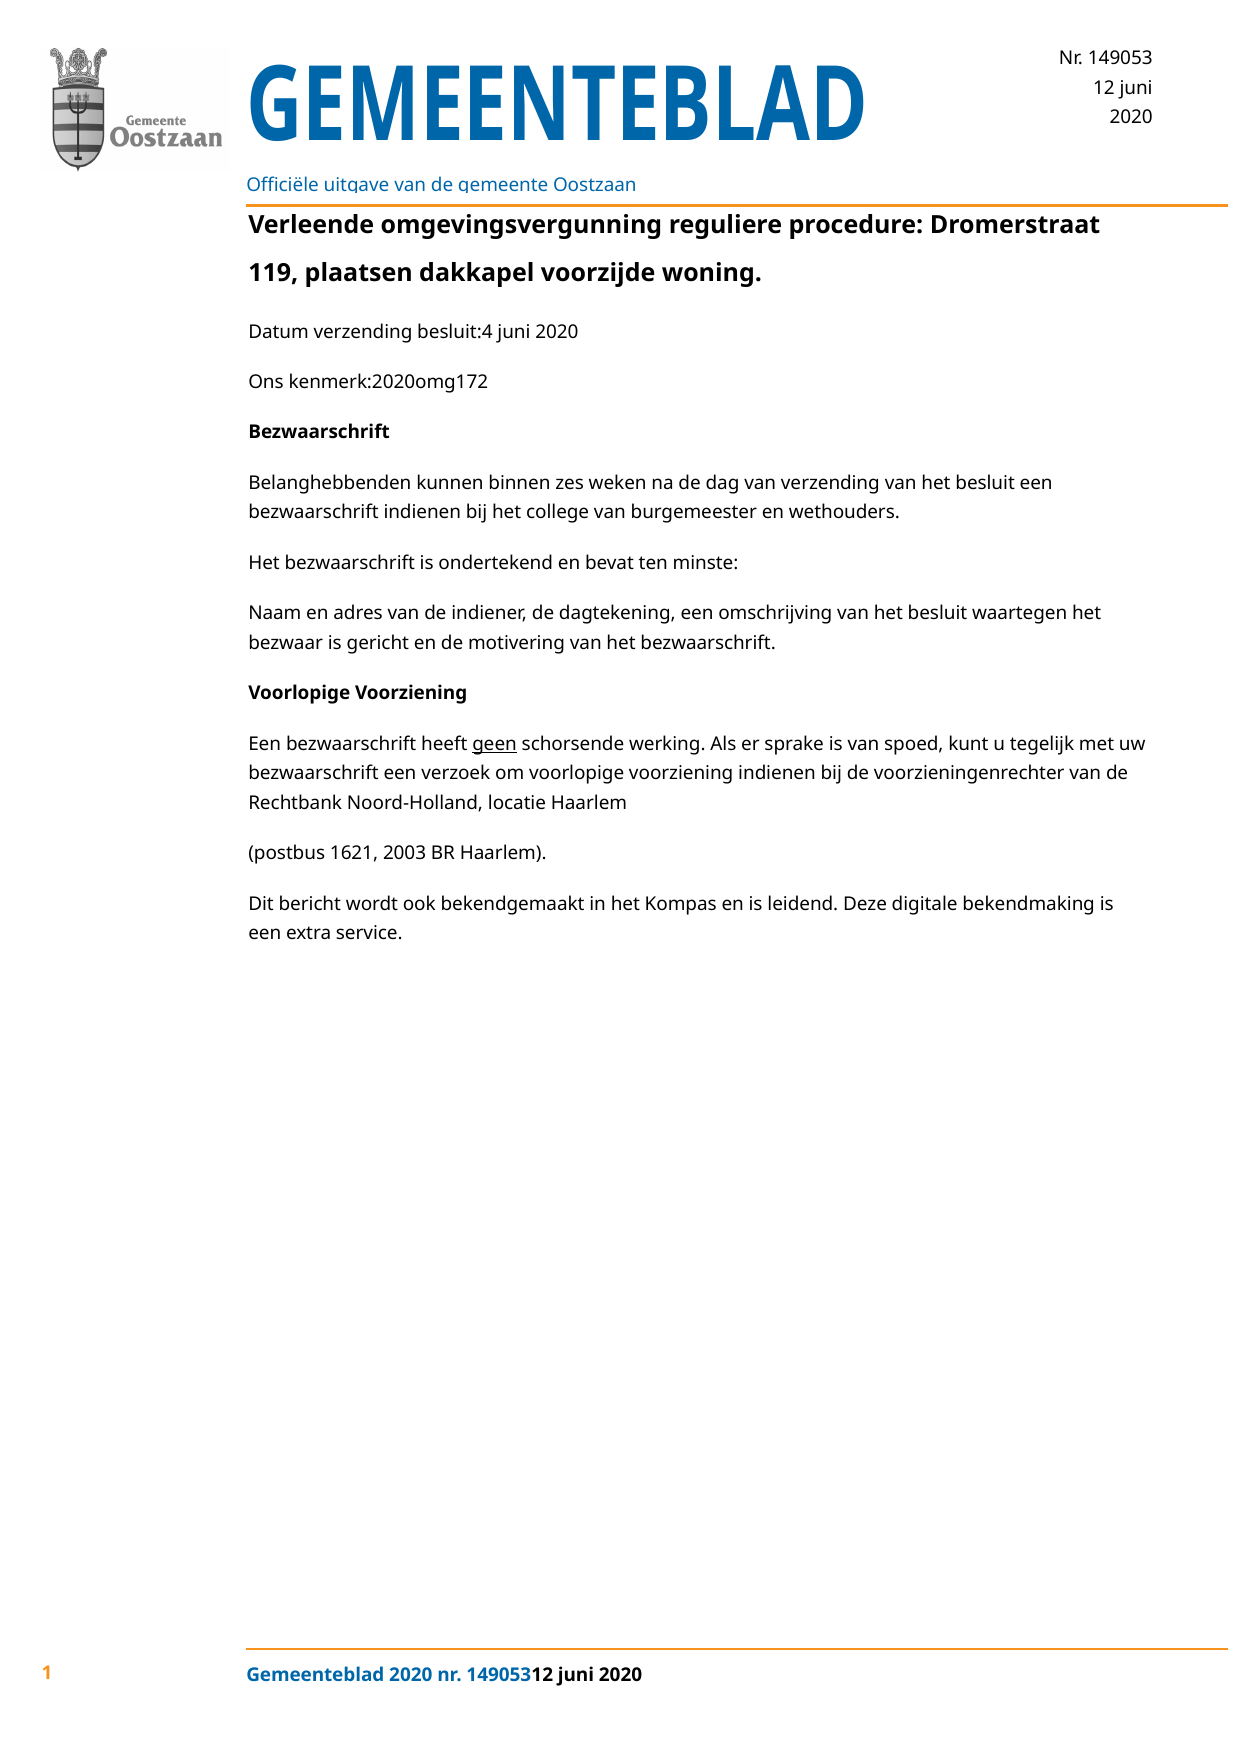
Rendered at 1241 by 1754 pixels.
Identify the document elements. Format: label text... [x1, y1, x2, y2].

picture [41, 47, 231, 172]
text Een bezwaarschrift heeft geen schorsende werking. Als er sprake is van spoed, kunt u tegelijk met uw bezwaarschrift een verzoek om voorlopige voorziening indienen bij de voorzieningenrechter van de Rechtbank Noord-Holland, locatie Haarlem [248, 730, 1152, 815]
text Belanghebbenden kunnen binnen zes weken na de dag van verzending van het besluit een bezwaarschrift indienen bij het college van burgemeester en wethouders. [248, 469, 1152, 524]
text (postbus 1621, 2003 BR Haarlem). [248, 839, 1152, 865]
text Voorlopige Voorziening [248, 679, 1152, 705]
text Het bezwaarschrift is ondertekend en bevat ten minste: [248, 549, 1152, 575]
text Dit bericht wordt ook bekendgemaakt in het Kompas en is leidend. Deze digitale bekendmaking is een extra service. [248, 890, 1152, 945]
text Verleende omgevingsvergunning reguliere procedure: Dromerstraat 119, plaatsen dakkapel voorzijde woning. [248, 207, 1152, 288]
text Datum verzending besluit:4 juni 2020 [248, 318, 1152, 344]
text Naam en adres van de indiener, de dagtekening, een omschrijving van het besluit waartegen het bezwaar is gericht en de motivering van het bezwaarschrift. [248, 599, 1152, 655]
text Bezwaarschrift [248, 419, 1152, 444]
text Ons kenmerk:2020omg172 [248, 368, 1152, 394]
